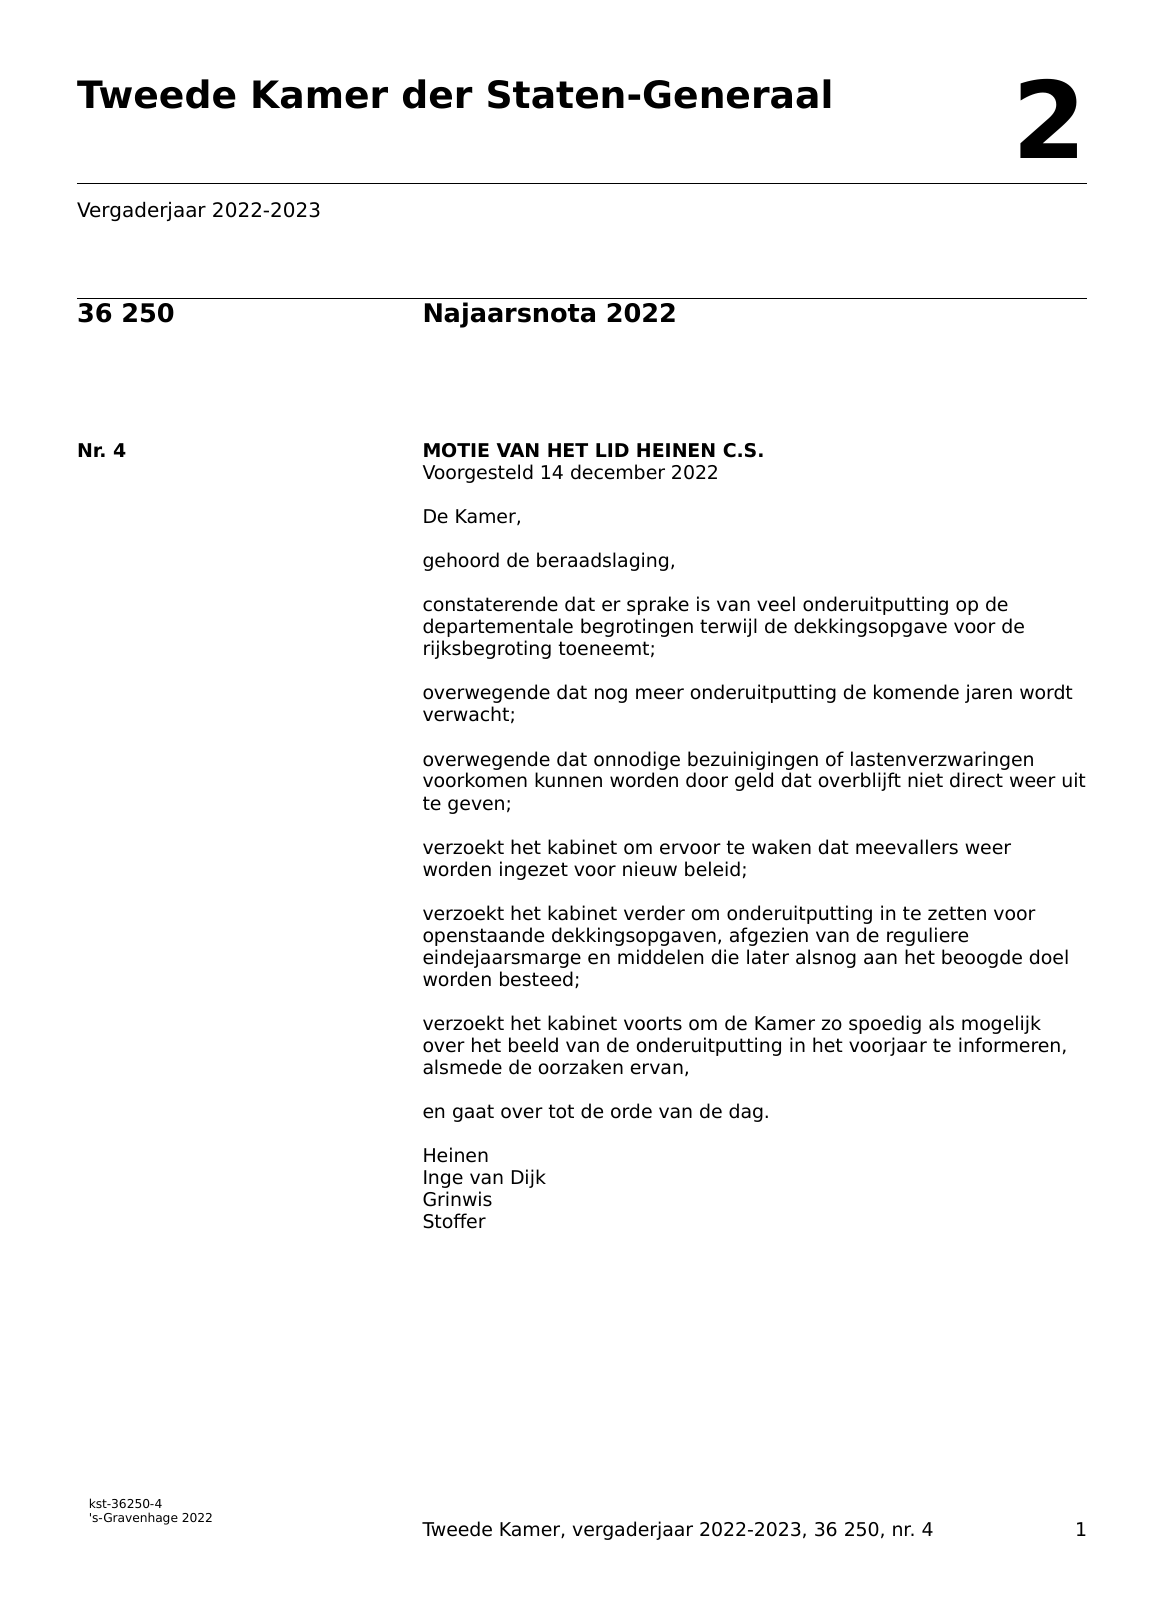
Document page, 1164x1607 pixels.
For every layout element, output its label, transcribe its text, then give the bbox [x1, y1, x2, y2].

text gehoord de beraadslaging, [422, 550, 1087, 572]
table_header 2 [886, 59, 1087, 183]
text Grinwis [422, 1189, 1087, 1211]
text De Kamer, [422, 506, 1087, 528]
text overwegende dat onnodige bezuinigingen of lastenverzwaringen voorkomen kunnen worden door geld dat overblijft niet direct weer uit te geven; [422, 748, 1087, 814]
table_cell Vergaderjaar 2022-2023 [77, 184, 1087, 298]
text verzoekt het kabinet verder om onderuitputting in te zetten voor openstaande dekkingsopgaven, afgezien van de reguliere eindejaarsmarge en middelen die later alsnog aan het beoogde doel worden besteed; [422, 903, 1087, 991]
text Heinen [422, 1145, 1087, 1167]
text Inge van Dijk [422, 1167, 1087, 1189]
text Voorgesteld 14 december 2022 [422, 462, 1087, 484]
text en gaat over tot de orde van de dag. [422, 1101, 1087, 1123]
text verzoekt het kabinet voorts om de Kamer zo spoedig als mogelijk over het beeld van de onderuitputting in het voorjaar te informeren, alsmede de oorzaken ervan, [422, 1013, 1087, 1079]
text 's-Gravenhage 2022 [88, 1511, 323, 1525]
text kst-36250-4 [88, 1497, 323, 1511]
text verzoekt het kabinet om ervoor te waken dat meevallers weer worden ingezet voor nieuw beleid; [422, 837, 1087, 881]
text constaterende dat er sprake is van veel onderuitputting op de departementale begrotingen terwijl de dekkingsopgave voor de rijksbegroting toeneemt; [422, 594, 1087, 660]
text overwegende dat nog meer onderuitputting de komende jaren wordt verwacht; [422, 682, 1087, 726]
table_header Tweede Kamer der Staten-Generaal [77, 59, 886, 183]
text Stoffer [422, 1211, 1087, 1233]
subtitle 36 250 Najaarsnota 2022 [77, 299, 1087, 329]
subtitle Nr. 4 MOTIE VAN HET LID HEINEN C.S. [77, 440, 1087, 462]
